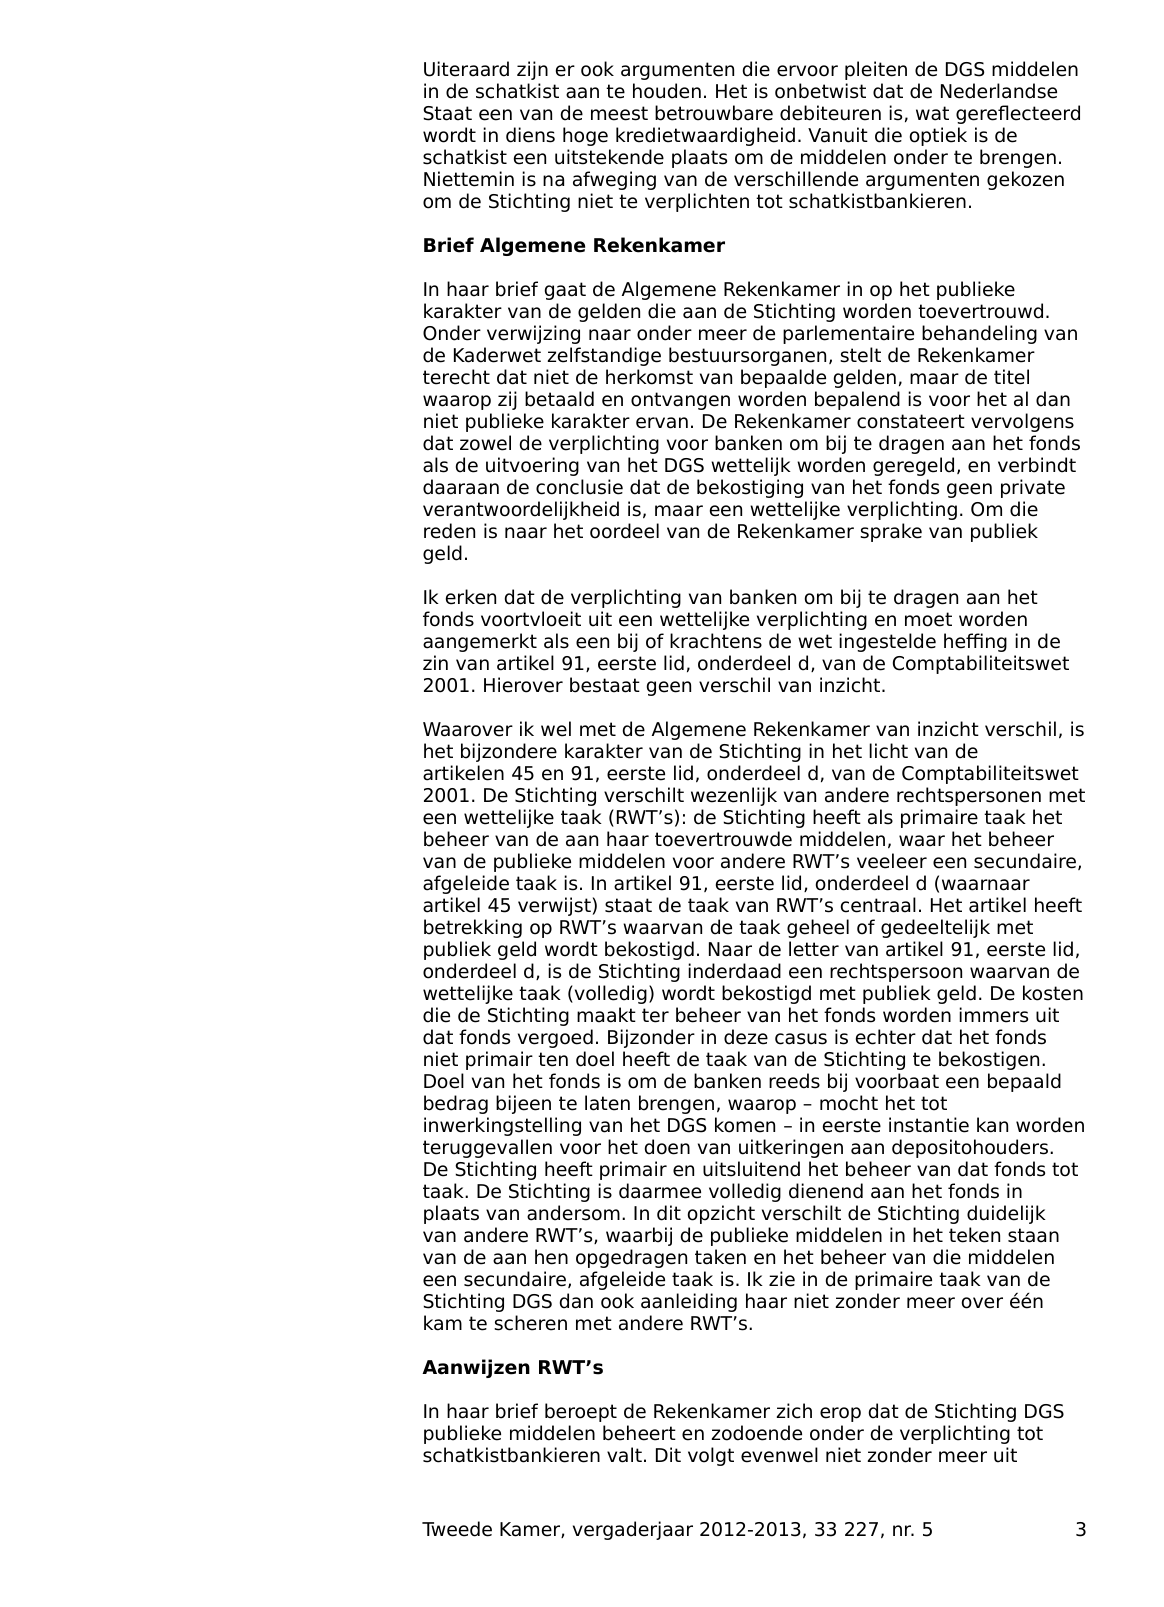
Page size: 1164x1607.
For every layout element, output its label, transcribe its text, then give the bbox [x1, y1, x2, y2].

text Uiteraard zijn er ook argumenten die ervoor pleiten de DGS middelen in de schatkist aan te houden. Het is onbetwist dat de Nederlandse Staat een van de meest betrouwbare debiteuren is, wat gereflecteerd wordt in diens hoge kredietwaardigheid. Vanuit die optiek is de schatkist een uitstekende plaats om de middelen onder te brengen. Niettemin is na afweging van de verschillende argumenten gekozen om de Stichting niet te verplichten tot schatkistbankieren. [422, 59, 1087, 213]
subtitle Brief Algemene Rekenkamer [422, 235, 1087, 257]
text Ik erken dat de verplichting van banken om bij te dragen aan het fonds voortvloeit uit een wettelijke verplichting en moet worden aangemerkt als een bij of krachtens de wet ingestelde heffing in de zin van artikel 91, eerste lid, onderdeel d, van de Comptabiliteitswet 2001. Hierover bestaat geen verschil van inzicht. [422, 587, 1087, 697]
subtitle Aanwijzen RWT’s [422, 1357, 1087, 1379]
text In haar brief beroept de Rekenkamer zich erop dat de Stichting DGS publieke middelen beheert en zodoende onder de verplichting tot schatkistbankieren valt. Dit volgt evenwel niet zonder meer uit [422, 1401, 1087, 1467]
text Waarover ik wel met de Algemene Rekenkamer van inzicht verschil, is het bijzondere karakter van de Stichting in het licht van de artikelen 45 en 91, eerste lid, onderdeel d, van de Comptabiliteitswet 2001. De Stichting verschilt wezenlijk van andere rechtspersonen met een wettelijke taak (RWT’s): de Stichting heeft als primaire taak het beheer van de aan haar toevertrouwde middelen, waar het beheer van de publieke middelen voor andere RWT’s veeleer een secundaire, afgeleide taak is. In artikel 91, eerste lid, onderdeel d (waarnaar artikel 45 verwijst) staat de taak van RWT’s centraal. Het artikel heeft betrekking op RWT’s waarvan de taak geheel of gedeeltelijk met publiek geld wordt bekostigd. Naar de letter van artikel 91, eerste lid, onderdeel d, is de Stichting inderdaad een rechtspersoon waarvan de wettelijke taak (volledig) wordt bekostigd met publiek geld. De kosten die de Stichting maakt ter beheer van het fonds worden immers uit dat fonds vergoed. Bijzonder in deze casus is echter dat het fonds niet primair ten doel heeft de taak van de Stichting te bekostigen. Doel van het fonds is om de banken reeds bij voorbaat een bepaald bedrag bijeen te laten brengen, waarop – mocht het tot inwerkingstelling van het DGS komen – in eerste instantie kan worden teruggevallen voor het doen van uitkeringen aan depositohouders. De Stichting heeft primair en uitsluitend het beheer van dat fonds tot taak. De Stichting is daarmee volledig dienend aan het fonds in plaats van andersom. In dit opzicht verschilt de Stichting duidelijk van andere RWT’s, waarbij de publieke middelen in het teken staan van de aan hen opgedragen taken en het beheer van die middelen een secundaire, afgeleide taak is. Ik zie in de primaire taak van de Stichting DGS dan ook aanleiding haar niet zonder meer over één kam te scheren met andere RWT’s. [422, 719, 1087, 1335]
text In haar brief gaat de Algemene Rekenkamer in op het publieke karakter van de gelden die aan de Stichting worden toevertrouwd. Onder verwijzing naar onder meer de parlementaire behandeling van de Kaderwet zelfstandige bestuursorganen, stelt de Rekenkamer terecht dat niet de herkomst van bepaalde gelden, maar de titel waarop zij betaald en ontvangen worden bepalend is voor het al dan niet publieke karakter ervan. De Rekenkamer constateert vervolgens dat zowel de verplichting voor banken om bij te dragen aan het fonds als de uitvoering van het DGS wettelijk worden geregeld, en verbindt daaraan de conclusie dat de bekostiging van het fonds geen private verantwoordelijkheid is, maar een wettelijke verplichting. Om die reden is naar het oordeel van de Rekenkamer sprake van publiek geld. [422, 279, 1087, 565]
